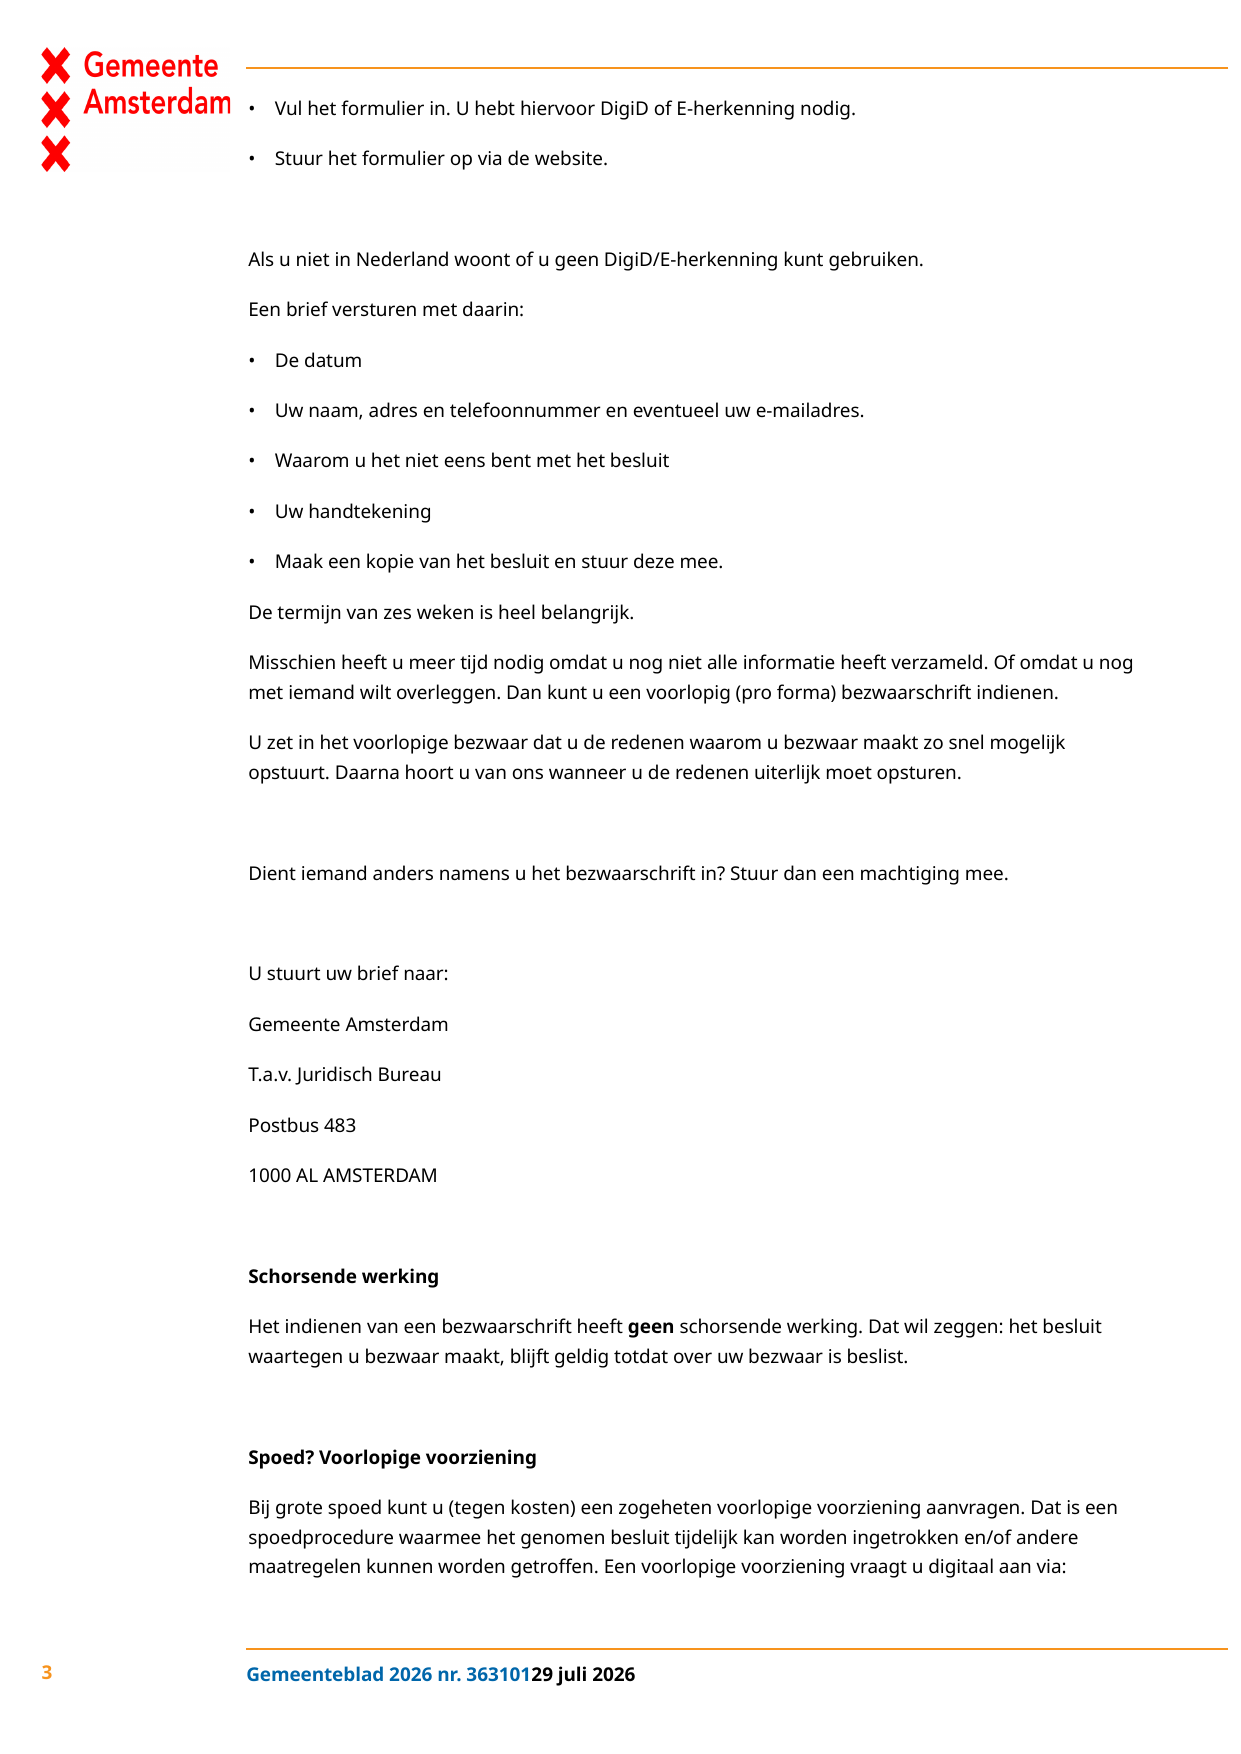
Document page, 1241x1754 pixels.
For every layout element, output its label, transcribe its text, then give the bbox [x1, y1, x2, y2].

text Bij grote spoed kunt u (tegen kosten) een zogeheten voorlopige voorziening aanvragen. Dat is een spoedprocedure waarmee het genomen besluit tijdelijk kan worden ingetrokken en/of andere maatregelen kunnen worden getroffen. Een voorlopige voorziening vraagt u digitaal aan via: [248, 1494, 1152, 1579]
text Het indienen van een bezwaarschrift heeft geen schorsende werking. Dat wil zeggen: het besluit waartegen u bezwaar maakt, blijft geldig totdat over uw bezwaar is beslist. [248, 1313, 1152, 1369]
text Dient iemand anders namens u het bezwaarschrift in? Stuur dan een machtiging mee. [248, 860, 1152, 886]
text U zet in het voorlopige bezwaar dat u de redenen waarom u bezwaar maakt zo snel mogelijk opstuurt. Daarna hoort u van ons wanneer u de redenen uiterlijk moet opsturen. [248, 729, 1152, 785]
text De termijn van zes weken is heel belangrijk. [248, 599, 1152, 625]
text • Uw handtekening [248, 498, 1152, 524]
text • Vul het formulier in. U hebt hiervoor DigiD of E-herkenning nodig. [248, 95, 1152, 121]
text • Maak een kopie van het besluit en stuur deze mee. [248, 548, 1152, 574]
text Misschien heeft u meer tijd nodig omdat u nog niet alle informatie heeft verzameld. Of omdat u nog met iemand wilt overleggen. Dan kunt u een voorlopig (pro forma) bezwaarschrift indienen. [248, 649, 1152, 705]
text • Uw naam, adres en telefoonnummer en eventueel uw e-mailadres. [248, 397, 1152, 423]
text Gemeente Amsterdam [248, 1011, 1152, 1037]
text Postbus 483 [248, 1112, 1152, 1138]
text Als u niet in Nederland woont of u geen DigiD/E-herkenning kunt gebruiken. [248, 246, 1152, 272]
text Spoed? Voorlopige voorziening [248, 1444, 1152, 1470]
text Een brief versturen met daarin: [248, 296, 1152, 322]
text Schorsende werking [248, 1263, 1152, 1289]
text T.a.v. Juridisch Bureau [248, 1061, 1152, 1087]
text • De datum [248, 347, 1152, 373]
text • Stuur het formulier op via de website. [248, 145, 1152, 171]
text 1000 AL AMSTERDAM [248, 1162, 1152, 1188]
text U stuurt uw brief naar: [248, 961, 1152, 986]
picture [41, 47, 231, 172]
text • Waarom u het niet eens bent met het besluit [248, 448, 1152, 473]
